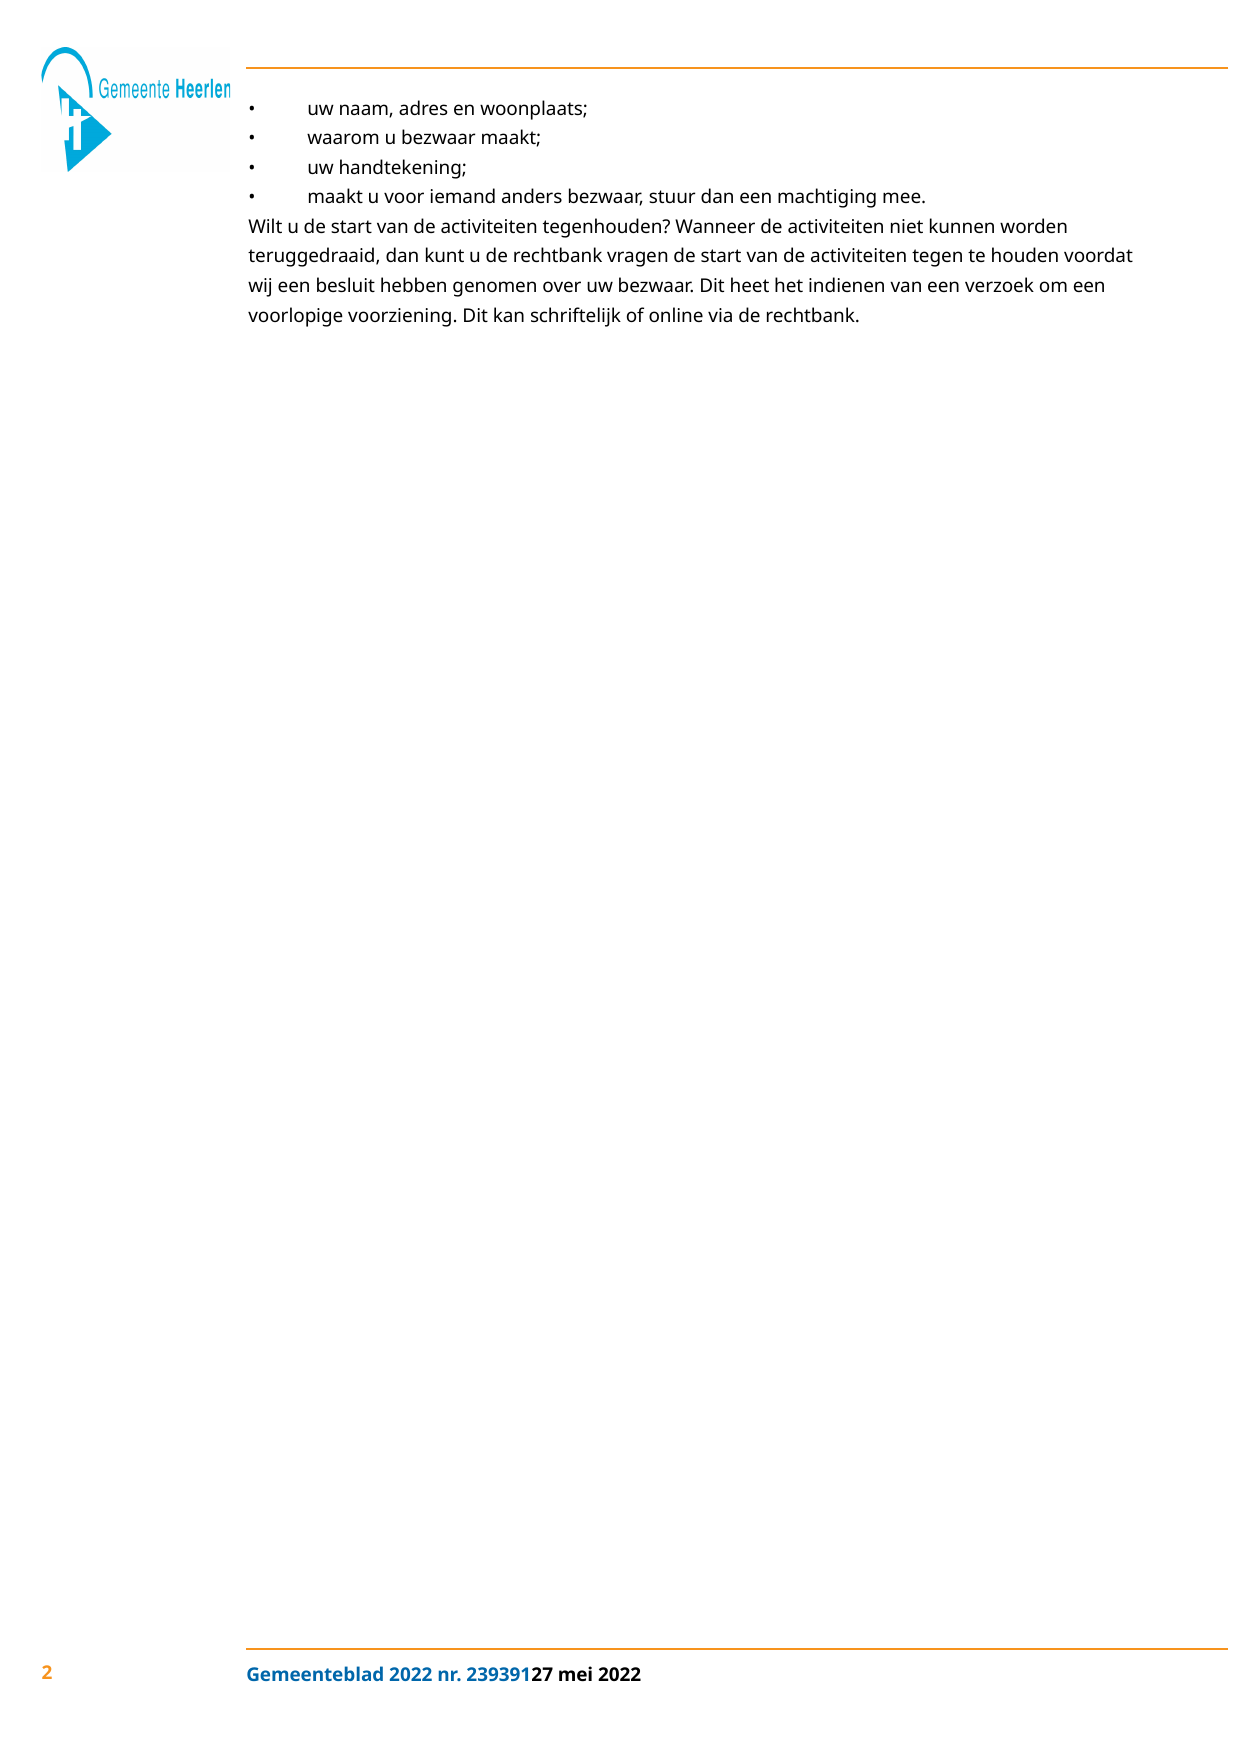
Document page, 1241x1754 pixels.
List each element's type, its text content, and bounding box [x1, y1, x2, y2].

list maakt u voor iemand anders bezwaar, stuur dan een machtiging mee. [248, 183, 1152, 209]
picture [41, 47, 59, 70]
list waarom u bezwaar maakt; [248, 124, 1152, 150]
list uw naam, adres en woonplaats; [248, 95, 1152, 121]
list uw handtekening; [248, 154, 1152, 180]
text Wilt u de start van de activiteiten tegenhouden? Wanneer de activiteiten niet kunnen worden teruggedraaid, dan kunt u de rechtbank vragen de start van de activiteiten tegen te houden voordat wij een besluit hebben genomen over uw bezwaar. Dit heet het indienen van een verzoek om een voorlopige voorziening. Dit kan schriftelijk of online via de rechtbank. [248, 213, 1152, 328]
picture [41, 47, 231, 172]
